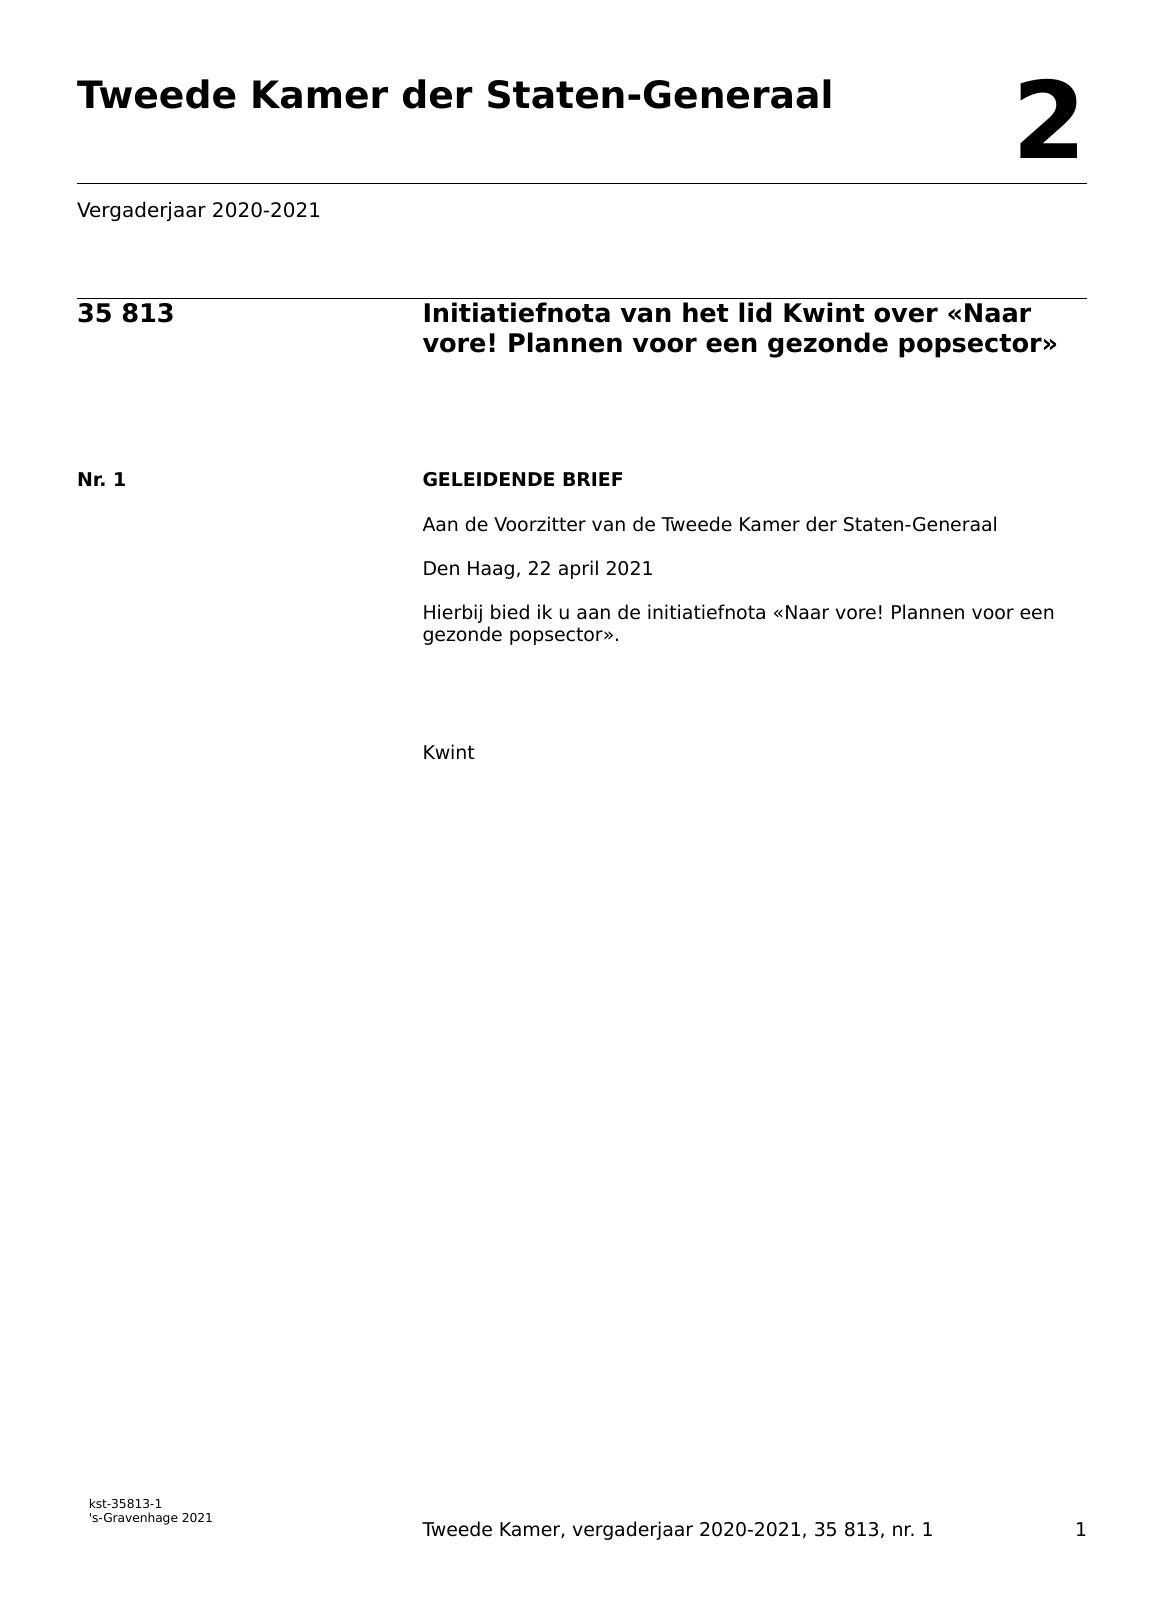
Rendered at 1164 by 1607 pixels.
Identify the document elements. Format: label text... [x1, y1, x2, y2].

text Aan de Voorzitter van de Tweede Kamer der Staten-Generaal [422, 513, 1087, 536]
text Kwint [422, 720, 1087, 764]
table_cell Vergaderjaar 2020-2021 [77, 184, 1087, 298]
subtitle Nr. 1 GELEIDENDE BRIEF [77, 469, 1087, 491]
text Hierbij bied ik u aan de initiatiefnota «Naar vore! Plannen voor een gezonde popsector». [422, 602, 1087, 646]
text kst-35813-1 [88, 1497, 323, 1511]
text 's-Gravenhage 2021 [88, 1511, 323, 1525]
text Den Haag, 22 april 2021 [422, 558, 1087, 580]
table_header Tweede Kamer der Staten-Generaal [77, 59, 886, 183]
table_header 2 [886, 59, 1087, 183]
subtitle 35 813 Initiatiefnota van het lid Kwint over «Naar vore! Plannen voor een gezonde popsector» [77, 299, 1087, 358]
